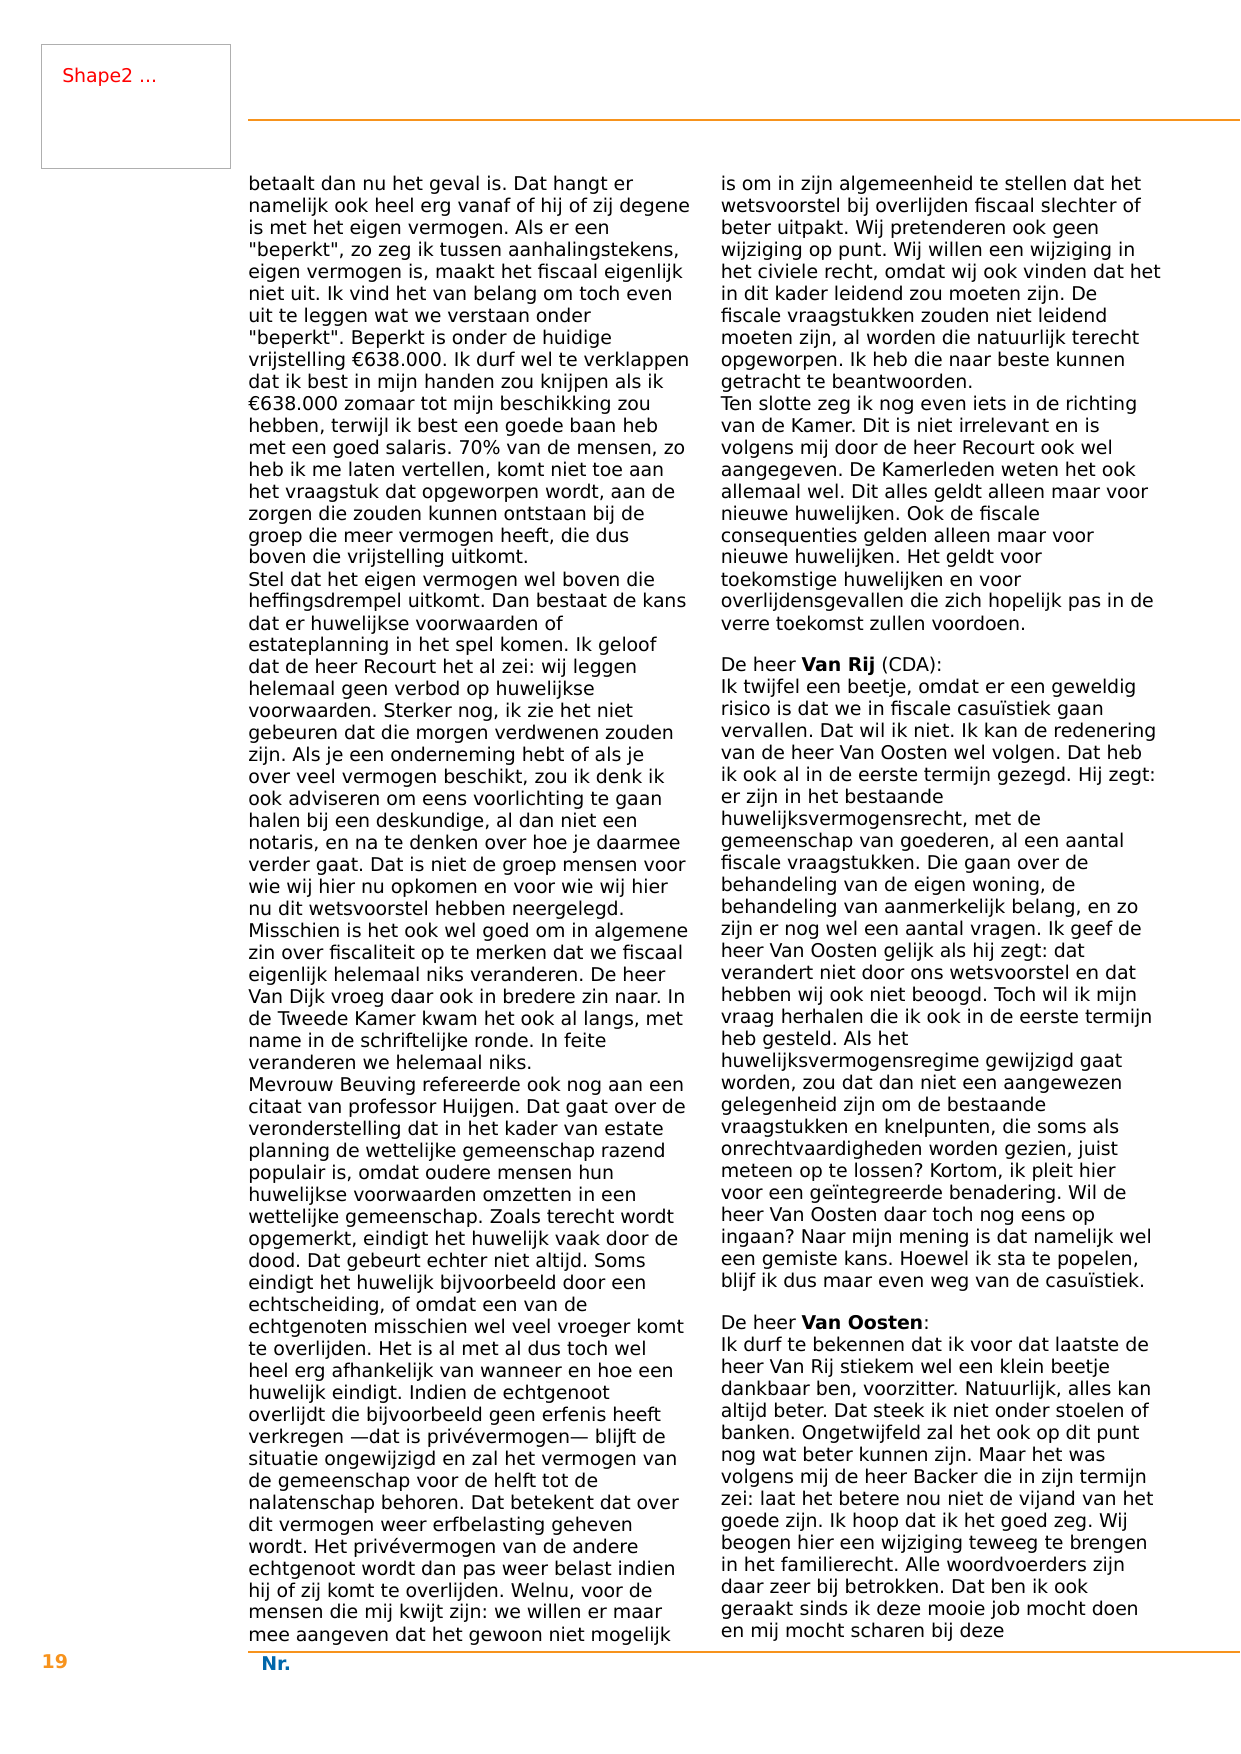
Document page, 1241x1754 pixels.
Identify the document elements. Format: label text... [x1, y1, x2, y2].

text betaalt dan nu het geval is. Dat hangt er namelijk ook heel erg vanaf of hij of zij degene is met het eigen vermogen. Als er een "beperkt", zo zeg ik tussen aanhalingstekens, eigen vermogen is, maakt het fiscaal eigenlijk niet uit. Ik vind het van belang om toch even uit te leggen wat we verstaan onder "beperkt". Beperkt is onder de huidige vrijstelling €638.000. Ik durf wel te verklappen dat ik best in mijn handen zou knijpen als ik €638.000 zomaar tot mijn beschikking zou hebben, terwijl ik best een goede baan heb met een goed salaris. 70% van de mensen, zo heb ik me laten vertellen, komt niet toe aan het vraagstuk dat opgeworpen wordt, aan de zorgen die zouden kunnen ontstaan bij de groep die meer vermogen heeft, die dus boven die vrijstelling uitkomt. [248, 173, 691, 568]
text Mevrouw Beuving refereerde ook nog aan een citaat van professor Huijgen. Dat gaat over de veronderstelling dat in het kader van estate planning de wettelijke gemeenschap razend populair is, omdat oudere mensen hun huwelijkse voorwaarden omzetten in een wettelijke gemeenschap. Zoals terecht wordt opgemerkt, eindigt het huwelijk vaak door de dood. Dat gebeurt echter niet altijd. Soms eindigt het huwelijk bijvoorbeeld door een echtscheiding, of omdat een van de echtgenoten misschien wel veel vroeger komt te overlijden. Het is al met al dus toch wel heel erg afhankelijk van wanneer en hoe een huwelijk eindigt. Indien de echtgenoot overlijdt die bijvoorbeeld geen erfenis heeft verkregen —dat is privévermogen— blijft de situatie ongewijzigd en zal het vermogen van de gemeenschap voor de helft tot de nalatenschap behoren. Dat betekent dat over dit vermogen weer erfbelasting geheven wordt. Het privévermogen van de andere echtgenoot wordt dan pas weer belast indien hij of zij komt te overlijden. Welnu, voor de mensen die mij kwijt zijn: we willen er maar mee aangeven dat het gewoon niet mogelijk [248, 1074, 691, 1645]
text is om in zijn algemeenheid te stellen dat het wetsvoorstel bij overlijden fiscaal slechter of beter uitpakt. Wij pretenderen ook geen wijziging op punt. Wij willen een wijziging in het civiele recht, omdat wij ook vinden dat het in dit kader leidend zou moeten zijn. De fiscale vraagstukken zouden niet leidend moeten zijn, al worden die natuurlijk terecht opgeworpen. Ik heb die naar beste kunnen getracht te beantwoorden. [721, 173, 1163, 393]
text Stel dat het eigen vermogen wel boven die heffingsdrempel uitkomt. Dan bestaat de kans dat er huwelijkse voorwaarden of estateplanning in het spel komen. Ik geloof dat de heer Recourt het al zei: wij leggen helemaal geen verbod op huwelijkse voorwaarden. Sterker nog, ik zie het niet gebeuren dat die morgen verdwenen zouden zijn. Als je een onderneming hebt of als je over veel vermogen beschikt, zou ik denk ik ook adviseren om eens voorlichting te gaan halen bij een deskundige, al dan niet een notaris, en na te denken over hoe je daarmee verder gaat. Dat is niet de groep mensen voor wie wij hier nu opkomen en voor wie wij hier nu dit wetsvoorstel hebben neergelegd. Misschien is het ook wel goed om in algemene zin over fiscaliteit op te merken dat we fiscaal eigenlijk helemaal niks veranderen. De heer Van Dijk vroeg daar ook in bredere zin naar. In de Tweede Kamer kwam het ook al langs, met name in de schriftelijke ronde. In feite veranderen we helemaal niks. [248, 568, 691, 1074]
text De heer Van Oosten: [721, 1312, 1163, 1334]
text Ten slotte zeg ik nog even iets in de richting van de Kamer. Dit is niet irrelevant en is volgens mij door de heer Recourt ook wel aangegeven. De Kamerleden weten het ook allemaal wel. Dit alles geldt alleen maar voor nieuwe huwelijken. Ook de fiscale consequenties gelden alleen maar voor nieuwe huwelijken. Het geldt voor toekomstige huwelijken en voor overlijdensgevallen die zich hopelijk pas in de verre toekomst zullen voordoen. [721, 393, 1163, 634]
text Ik durf te bekennen dat ik voor dat laatste de heer Van Rij stiekem wel een klein beetje dankbaar ben, voorzitter. Natuurlijk, alles kan altijd beter. Dat steek ik niet onder stoelen of banken. Ongetwijfeld zal het ook op dit punt nog wat beter kunnen zijn. Maar het was volgens mij de heer Backer die in zijn termijn zei: laat het betere nou niet de vijand van het goede zijn. Ik hoop dat ik het goed zeg. Wij beogen hier een wijziging teweeg te brengen in het familierecht. Alle woordvoerders zijn daar zeer bij betrokken. Dat ben ik ook geraakt sinds ik deze mooie job mocht doen en mij mocht scharen bij deze [721, 1334, 1163, 1641]
text Ik twijfel een beetje, omdat er een geweldig risico is dat we in fiscale casuïstiek gaan vervallen. Dat wil ik niet. Ik kan de redenering van de heer Van Oosten wel volgen. Dat heb ik ook al in de eerste termijn gezegd. Hij zegt: er zijn in het bestaande huwelijksvermogensrecht, met de gemeenschap van goederen, al een aantal fiscale vraagstukken. Die gaan over de behandeling van de eigen woning, de behandeling van aanmerkelijk belang, en zo zijn er nog wel een aantal vragen. Ik geef de heer Van Oosten gelijk als hij zegt: dat verandert niet door ons wetsvoorstel en dat hebben wij ook niet beoogd. Toch wil ik mijn vraag herhalen die ik ook in de eerste termijn heb gesteld. Als het huwelijksvermogensregime gewijzigd gaat worden, zou dat dan niet een aangewezen gelegenheid zijn om de bestaande vraagstukken en knelpunten, die soms als onrechtvaardigheden worden gezien, juist meteen op te lossen? Kortom, ik pleit hier voor een geïntegreerde benadering. Wil de heer Van Oosten daar toch nog eens op ingaan? Naar mijn mening is dat namelijk wel een gemiste kans. Hoewel ik sta te popelen, blijf ik dus maar even weg van de casuïstiek. [721, 676, 1163, 1292]
text De heer Van Rij (CDA): [721, 654, 1163, 676]
